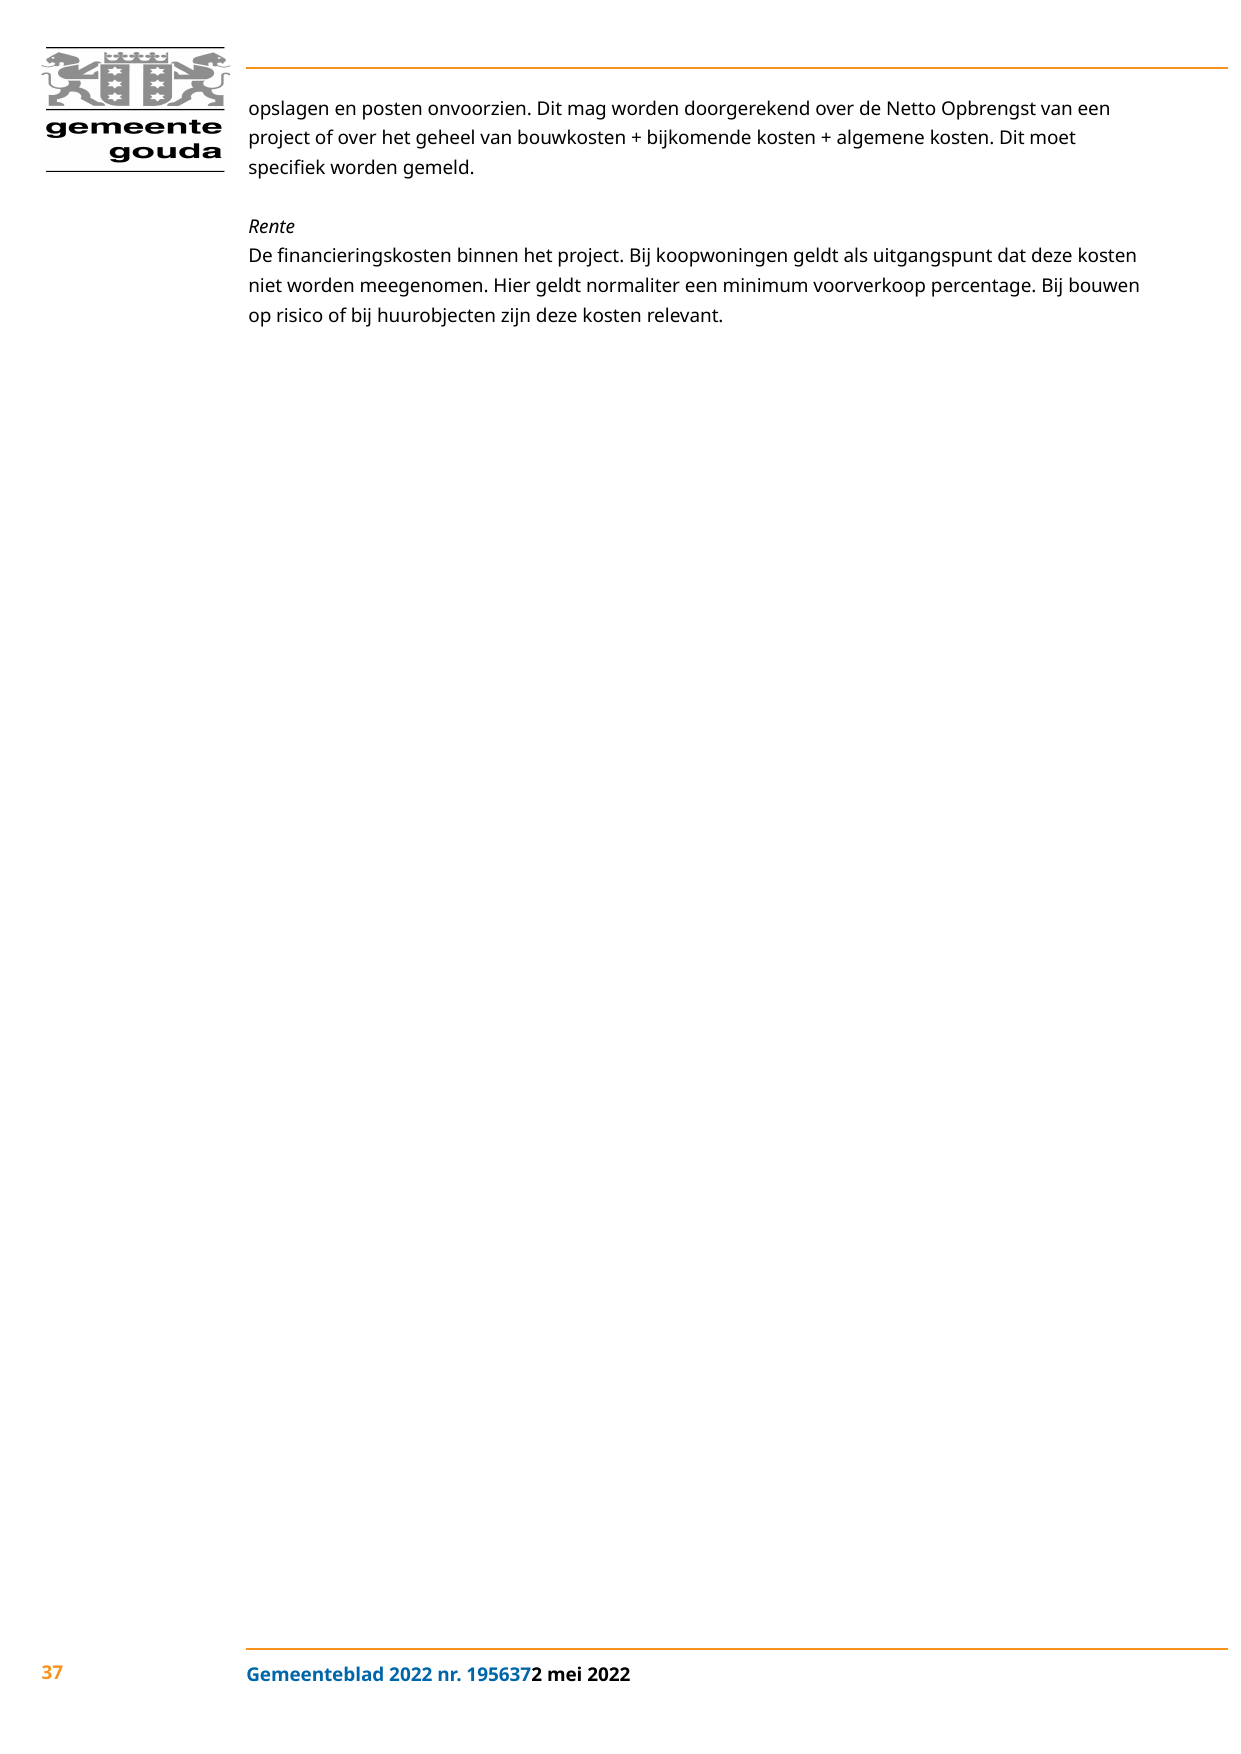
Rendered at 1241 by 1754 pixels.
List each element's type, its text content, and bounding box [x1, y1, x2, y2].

text Rente [248, 213, 1152, 239]
picture [41, 47, 231, 172]
text De financieringskosten binnen het project. Bij koopwoningen geldt als uitgangspunt dat deze kosten niet worden meegenomen. Hier geldt normaliter een minimum voorverkoop percentage. Bij bouwen op risico of bij huurobjecten zijn deze kosten relevant. [248, 243, 1152, 328]
text opslagen en posten onvoorzien. Dit mag worden doorgerekend over de Netto Opbrengst van een project of over het geheel van bouwkosten + bijkomende kosten + algemene kosten. Dit moet specifiek worden gemeld. [248, 95, 1152, 180]
